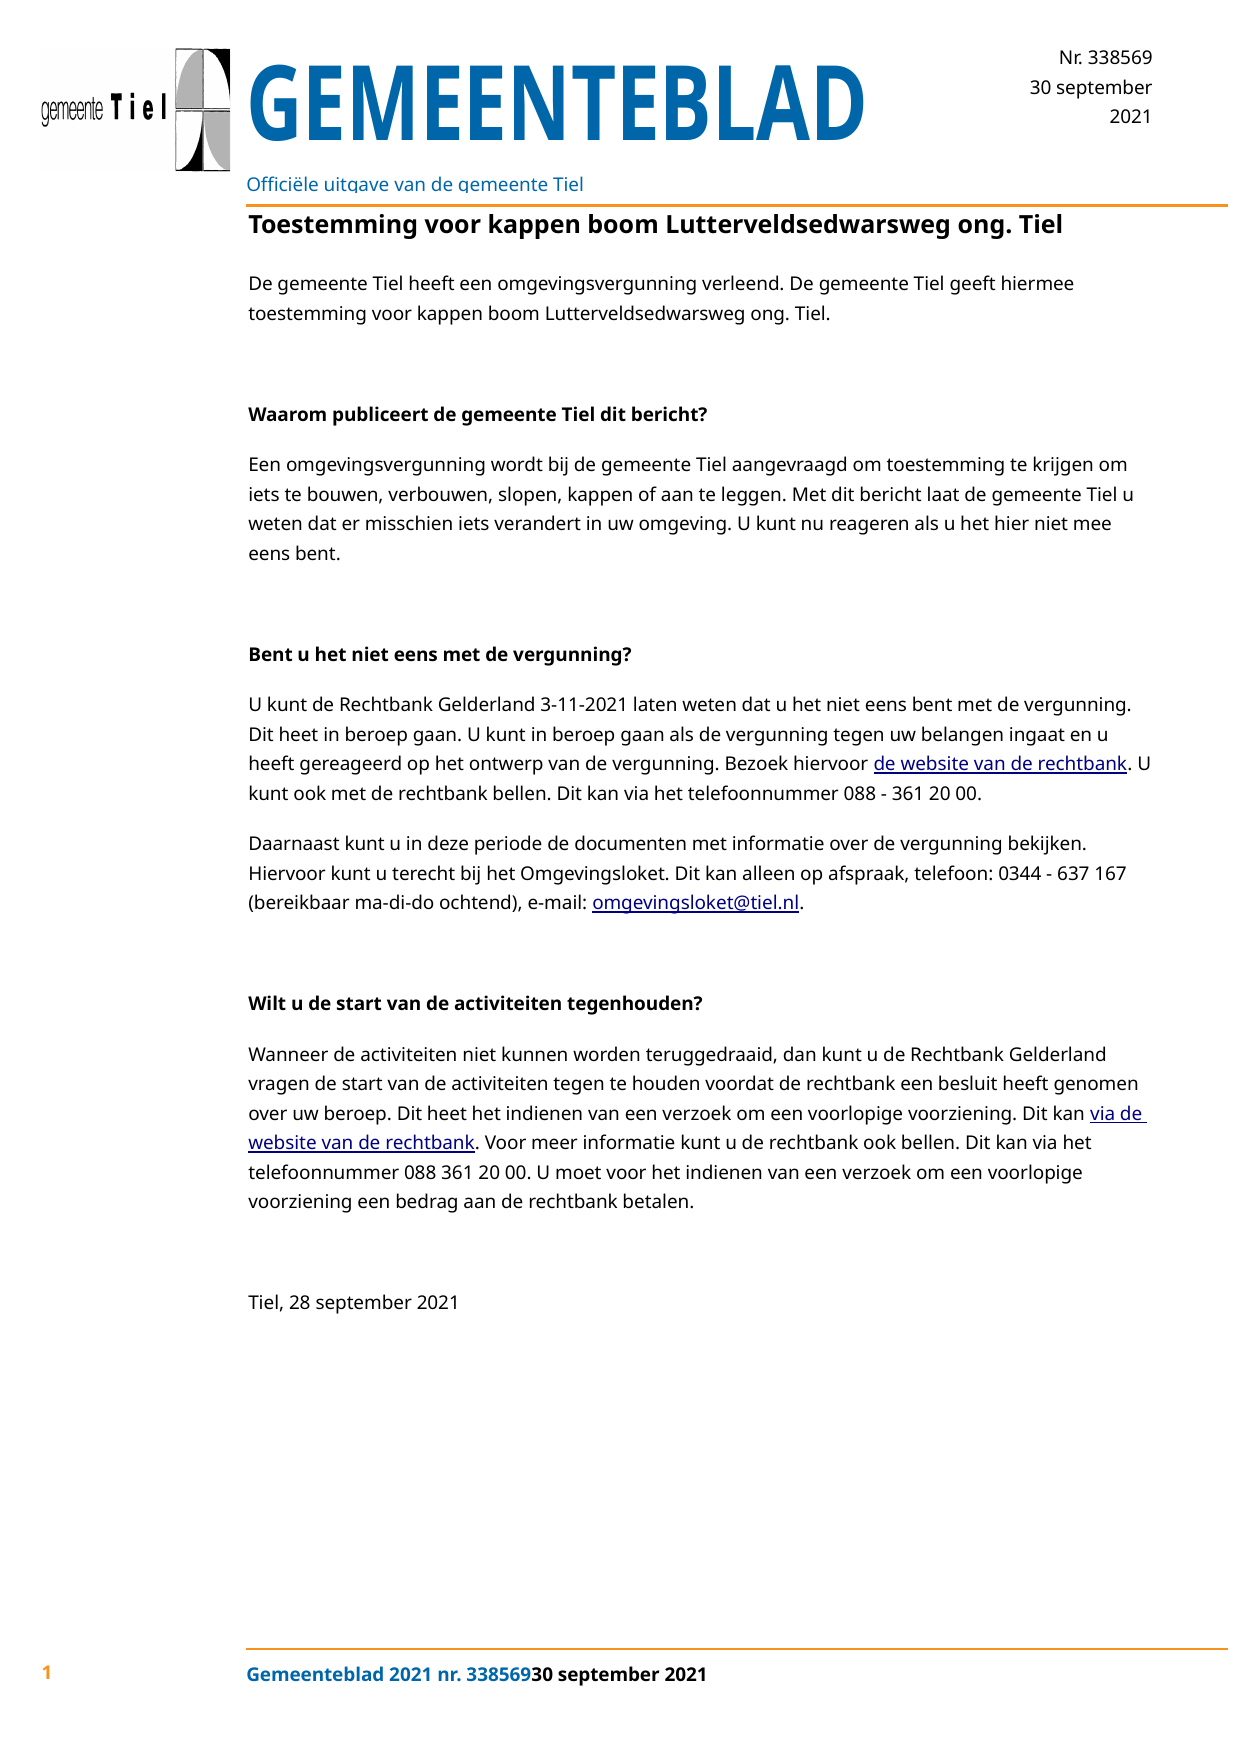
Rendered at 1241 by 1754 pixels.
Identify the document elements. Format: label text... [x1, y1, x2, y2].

text Wilt u de start van de activiteiten tegenhouden? [248, 990, 1152, 1016]
text U kunt de Rechtbank Gelderland 3-11-2021 laten weten dat u het niet eens bent met de vergunning. Dit heet in beroep gaan. U kunt in beroep gaan als de vergunning tegen uw belangen ingaat en u heeft gereageerd op het ontwerp van de vergunning. Bezoek hiervoor de website van de rechtbank. U kunt ook met de rechtbank bellen. Dit kan via het telefoonnummer 088 - 361 20 00. [248, 691, 1152, 806]
text Waarom publiceert de gemeente Tiel dit bericht? [248, 401, 1152, 426]
text Bent u het niet eens met de vergunning? [248, 641, 1152, 666]
text Tiel, 28 september 2021 [248, 1289, 1152, 1315]
text Toestemming voor kappen boom Lutterveldsedwarsweg ong. Tiel [248, 207, 1152, 241]
text De gemeente Tiel heeft een omgevingsvergunning verleend. De gemeente Tiel geeft hiermee toestemming voor kappen boom Lutterveldsedwarsweg ong. Tiel. [248, 270, 1152, 326]
text Daarnaast kunt u in deze periode de documenten met informatie over de vergunning bekijken. Hiervoor kunt u terecht bij het Omgevingsloket. Dit kan alleen op afspraak, telefoon: 0344 - 637 167 (bereikbaar ma-di-do ochtend), e-mail: omgevingsloket@tiel.nl. [248, 830, 1152, 915]
text Een omgevingsvergunning wordt bij de gemeente Tiel aangevraagd om toestemming te krijgen om iets te bouwen, verbouwen, slopen, kappen of aan te leggen. Met dit bericht laat de gemeente Tiel u weten dat er misschien iets verandert in uw omgeving. U kunt nu reageren als u het hier niet mee eens bent. [248, 451, 1152, 566]
picture [41, 47, 231, 172]
text Wanneer de activiteiten niet kunnen worden teruggedraaid, dan kunt u de Rechtbank Gelderland vragen de start van de activiteiten tegen te houden voordat de rechtbank een besluit heeft genomen over uw beroep. Dit heet het indienen van een verzoek om een voorlopige voorziening. Dit kan via de website van de rechtbank. Voor meer informatie kunt u de rechtbank ook bellen. Dit kan via het telefoonnummer 088 361 20 00. U moet voor het indienen van een verzoek om een voorlopige voorziening een bedrag aan de rechtbank betalen. [248, 1041, 1152, 1214]
